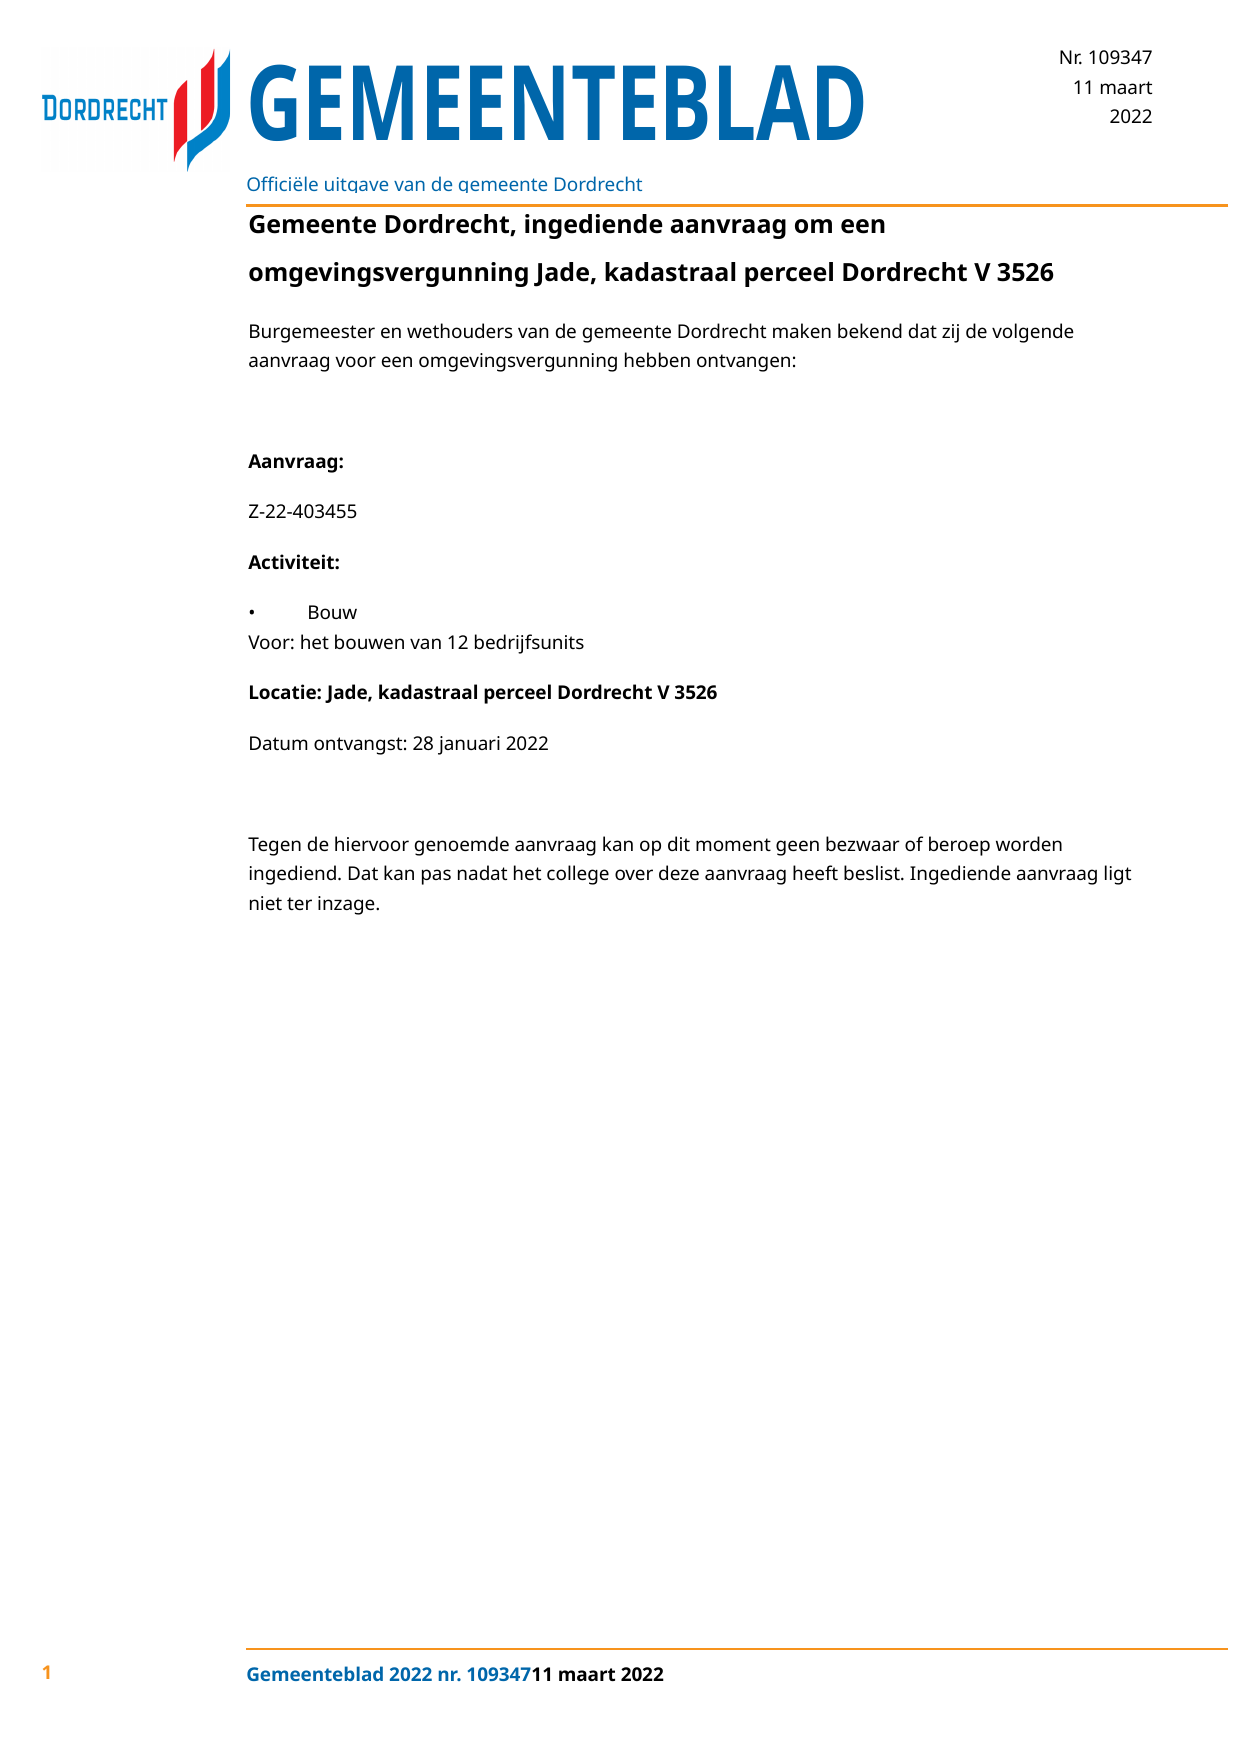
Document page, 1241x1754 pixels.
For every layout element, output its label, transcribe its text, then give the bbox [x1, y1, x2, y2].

text Tegen de hiervoor genoemde aanvraag kan op dit moment geen bezwaar of beroep worden ingediend. Dat kan pas nadat het college over deze aanvraag heeft beslist. Ingediende aanvraag ligt niet ter inzage. [248, 831, 1152, 916]
text Locatie: Jade, kadastraal perceel Dordrecht V 3526 [248, 679, 1152, 705]
text Gemeente Dordrecht, ingediende aanvraag om een omgevingsvergunning Jade, kadastraal perceel Dordrecht V 3526 [248, 207, 1152, 288]
text Activiteit: [248, 549, 1152, 575]
text Voor: het bouwen van 12 bedrijfsunits [248, 629, 1152, 655]
picture [41, 47, 231, 172]
text Datum ontvangst: 28 januari 2022 [248, 730, 1152, 756]
list Bouw [248, 599, 1152, 625]
text Z-22-403455 [248, 499, 1152, 524]
text Burgemeester en wethouders van de gemeente Dordrecht maken bekend dat zij de volgende aanvraag voor een omgevingsvergunning hebben ontvangen: [248, 318, 1152, 373]
text Aanvraag: [248, 448, 1152, 474]
